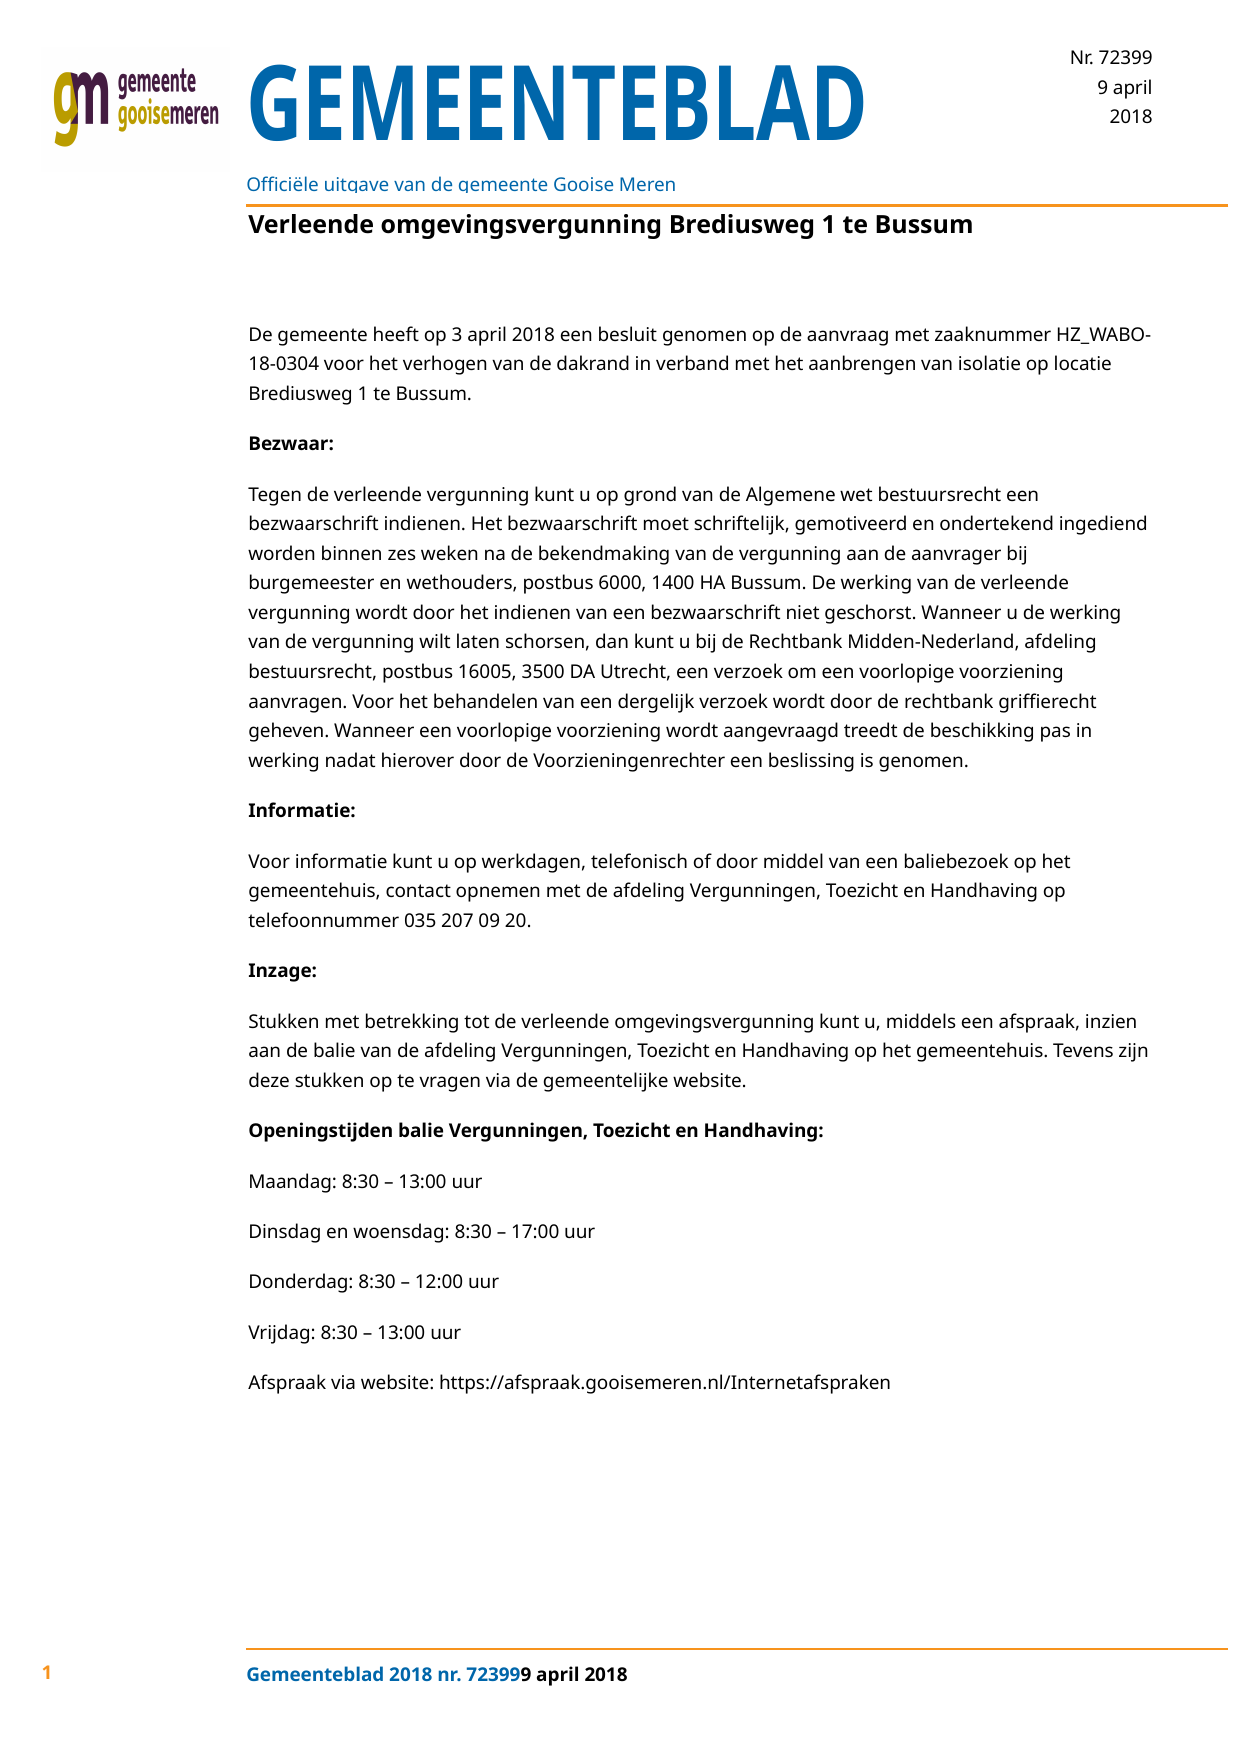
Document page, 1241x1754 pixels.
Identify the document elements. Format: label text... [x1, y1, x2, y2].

text Tegen de verleende vergunning kunt u op grond van de Algemene wet bestuursrecht een bezwaarschrift indienen. Het bezwaarschrift moet schriftelijk, gemotiveerd en ondertekend ingediend worden binnen zes weken na de bekendmaking van de vergunning aan de aanvrager bij burgemeester en wethouders, postbus 6000, 1400 HA Bussum. De werking van de verleende vergunning wordt door het indienen van een bezwaarschrift niet geschorst. Wanneer u de werking van de vergunning wilt laten schorsen, dan kunt u bij de Rechtbank Midden-Nederland, afdeling bestuursrecht, postbus 16005, 3500 DA Utrecht, een verzoek om een voorlopige voorziening aanvragen. Voor het behandelen van een dergelijk verzoek wordt door de rechtbank griffierecht geheven. Wanneer een voorlopige voorziening wordt aangevraagd treedt de beschikking pas in werking nadat hierover door de Voorzieningenrechter een beslissing is genomen. [248, 481, 1152, 773]
text Vrijdag: 8:30 – 13:00 uur [248, 1319, 1152, 1345]
text Bezwaar: [248, 430, 1152, 456]
text Informatie: [248, 797, 1152, 823]
text De gemeente heeft op 3 april 2018 een besluit genomen op de aanvraag met zaaknummer HZ_WABO-18-0304 voor het verhogen van de dakrand in verband met het aanbrengen van isolatie op locatie Brediusweg 1 te Bussum. [248, 321, 1152, 406]
text Inzage: [248, 957, 1152, 983]
text Donderdag: 8:30 – 12:00 uur [248, 1269, 1152, 1294]
text Stukken met betrekking tot de verleende omgevingsvergunning kunt u, middels een afspraak, inzien aan de balie van de afdeling Vergunningen, Toezicht en Handhaving op het gemeentehuis. Tevens zijn deze stukken op te vragen via de gemeentelijke website. [248, 1008, 1152, 1093]
text Verleende omgevingsvergunning Brediusweg 1 te Bussum [248, 207, 1152, 241]
text Maandag: 8:30 – 13:00 uur [248, 1168, 1152, 1193]
text Voor informatie kunt u op werkdagen, telefonisch of door middel van een baliebezoek op het gemeentehuis, contact opnemen met de afdeling Vergunningen, Toezicht en Handhaving op telefoonnummer 035 207 09 20. [248, 848, 1152, 933]
picture [41, 47, 231, 172]
text Afspraak via website: https://afspraak.gooisemeren.nl/Internetafspraken [248, 1369, 1152, 1395]
text Dinsdag en woensdag: 8:30 – 17:00 uur [248, 1218, 1152, 1244]
text Openingstijden balie Vergunningen, Toezicht en Handhaving: [248, 1117, 1152, 1143]
